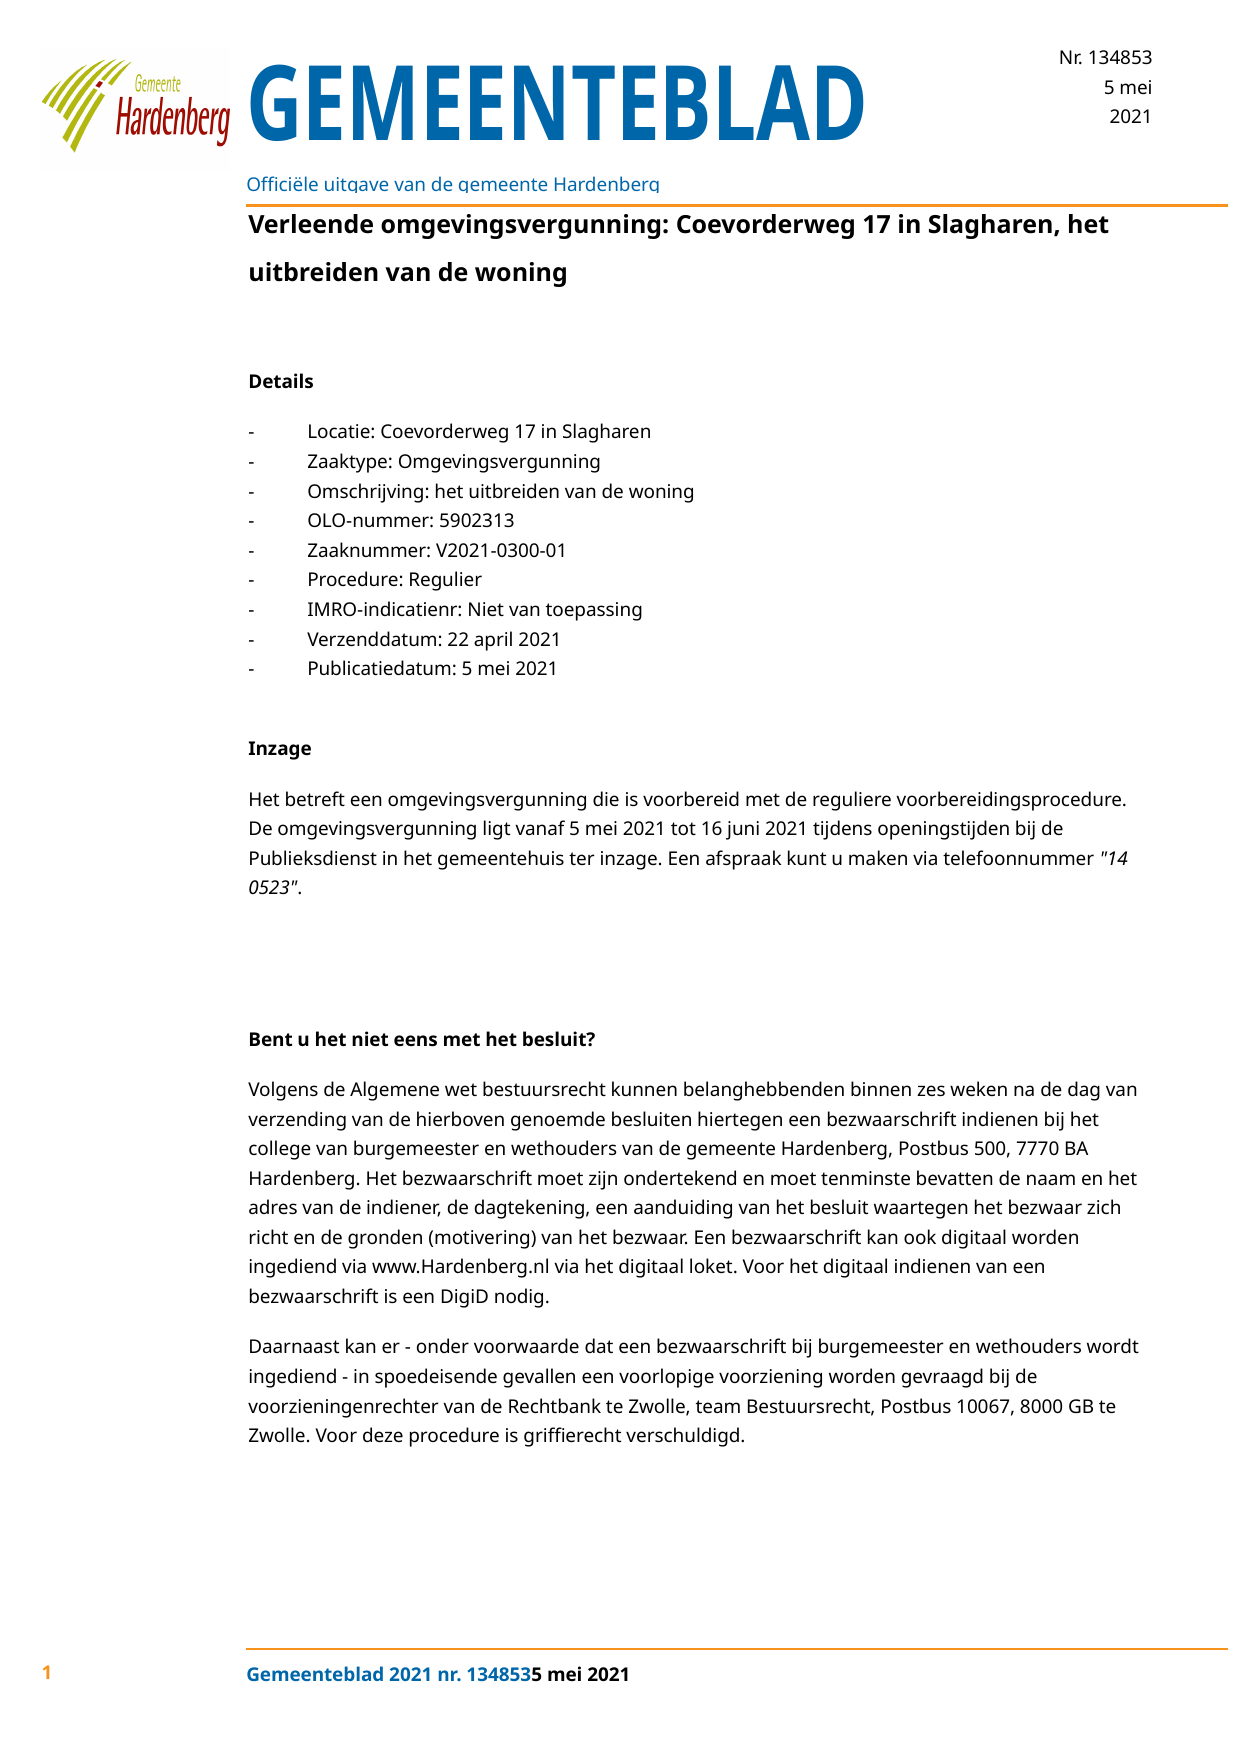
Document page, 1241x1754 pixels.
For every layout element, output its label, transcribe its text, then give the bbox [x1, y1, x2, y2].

list Zaaknummer: V2021-0300-01 [248, 537, 1152, 563]
list Publicatiedatum: 5 mei 2021 [248, 655, 1152, 681]
list Locatie: Coevorderweg 17 in Slagharen [248, 419, 1152, 444]
list Omschrijving: het uitbreiden van de woning [248, 478, 1152, 504]
picture [41, 47, 231, 172]
text Details [248, 368, 1152, 394]
list Zaaktype: Omgevingsvergunning [248, 448, 1152, 474]
text Bent u het niet eens met het besluit? [248, 1026, 1152, 1052]
text Het betreft een omgevingsvergunning die is voorbereid met de reguliere voorbereidingsprocedure. De omgevingsvergunning ligt vanaf 5 mei 2021 tot 16 juni 2021 tijdens openingstijden bij de Publieksdienst in het gemeentehuis ter inzage. Een afspraak kunt u maken via telefoonnummer "14 0523". [248, 786, 1152, 900]
list OLO-nummer: 5902313 [248, 507, 1152, 533]
text Inzage [248, 735, 1152, 761]
list IMRO-indicatienr: Niet van toepassing [248, 596, 1152, 622]
text Daarnaast kan er - onder voorwaarde dat een bezwaarschrift bij burgemeester en wethouders wordt ingediend - in spoedeisende gevallen een voorlopige voorziening worden gevraagd bij de voorzieningenrechter van de Rechtbank te Zwolle, team Bestuursrecht, Postbus 10067, 8000 GB te Zwolle. Voor deze procedure is griffierecht verschuldigd. [248, 1334, 1152, 1448]
list Verzenddatum: 22 april 2021 [248, 626, 1152, 652]
text Volgens de Algemene wet bestuursrecht kunnen belanghebbenden binnen zes weken na de dag van verzending van de hierboven genoemde besluiten hiertegen een bezwaarschrift indienen bij het college van burgemeester en wethouders van de gemeente Hardenberg, Postbus 500, 7770 BA Hardenberg. Het bezwaarschrift moet zijn ondertekend en moet tenminste bevatten de naam en het adres van de indiener, de dagtekening, een aanduiding van het besluit waartegen het bezwaar zich richt en de gronden (motivering) van het bezwaar. Een bezwaarschrift kan ook digitaal worden ingediend via www.Hardenberg.nl via het digitaal loket. Voor het digitaal indienen van een bezwaarschrift is een DigiD nodig. [248, 1076, 1152, 1309]
text Verleende omgevingsvergunning: Coevorderweg 17 in Slagharen, het uitbreiden van de woning [248, 207, 1152, 288]
list Procedure: Regulier [248, 567, 1152, 592]
